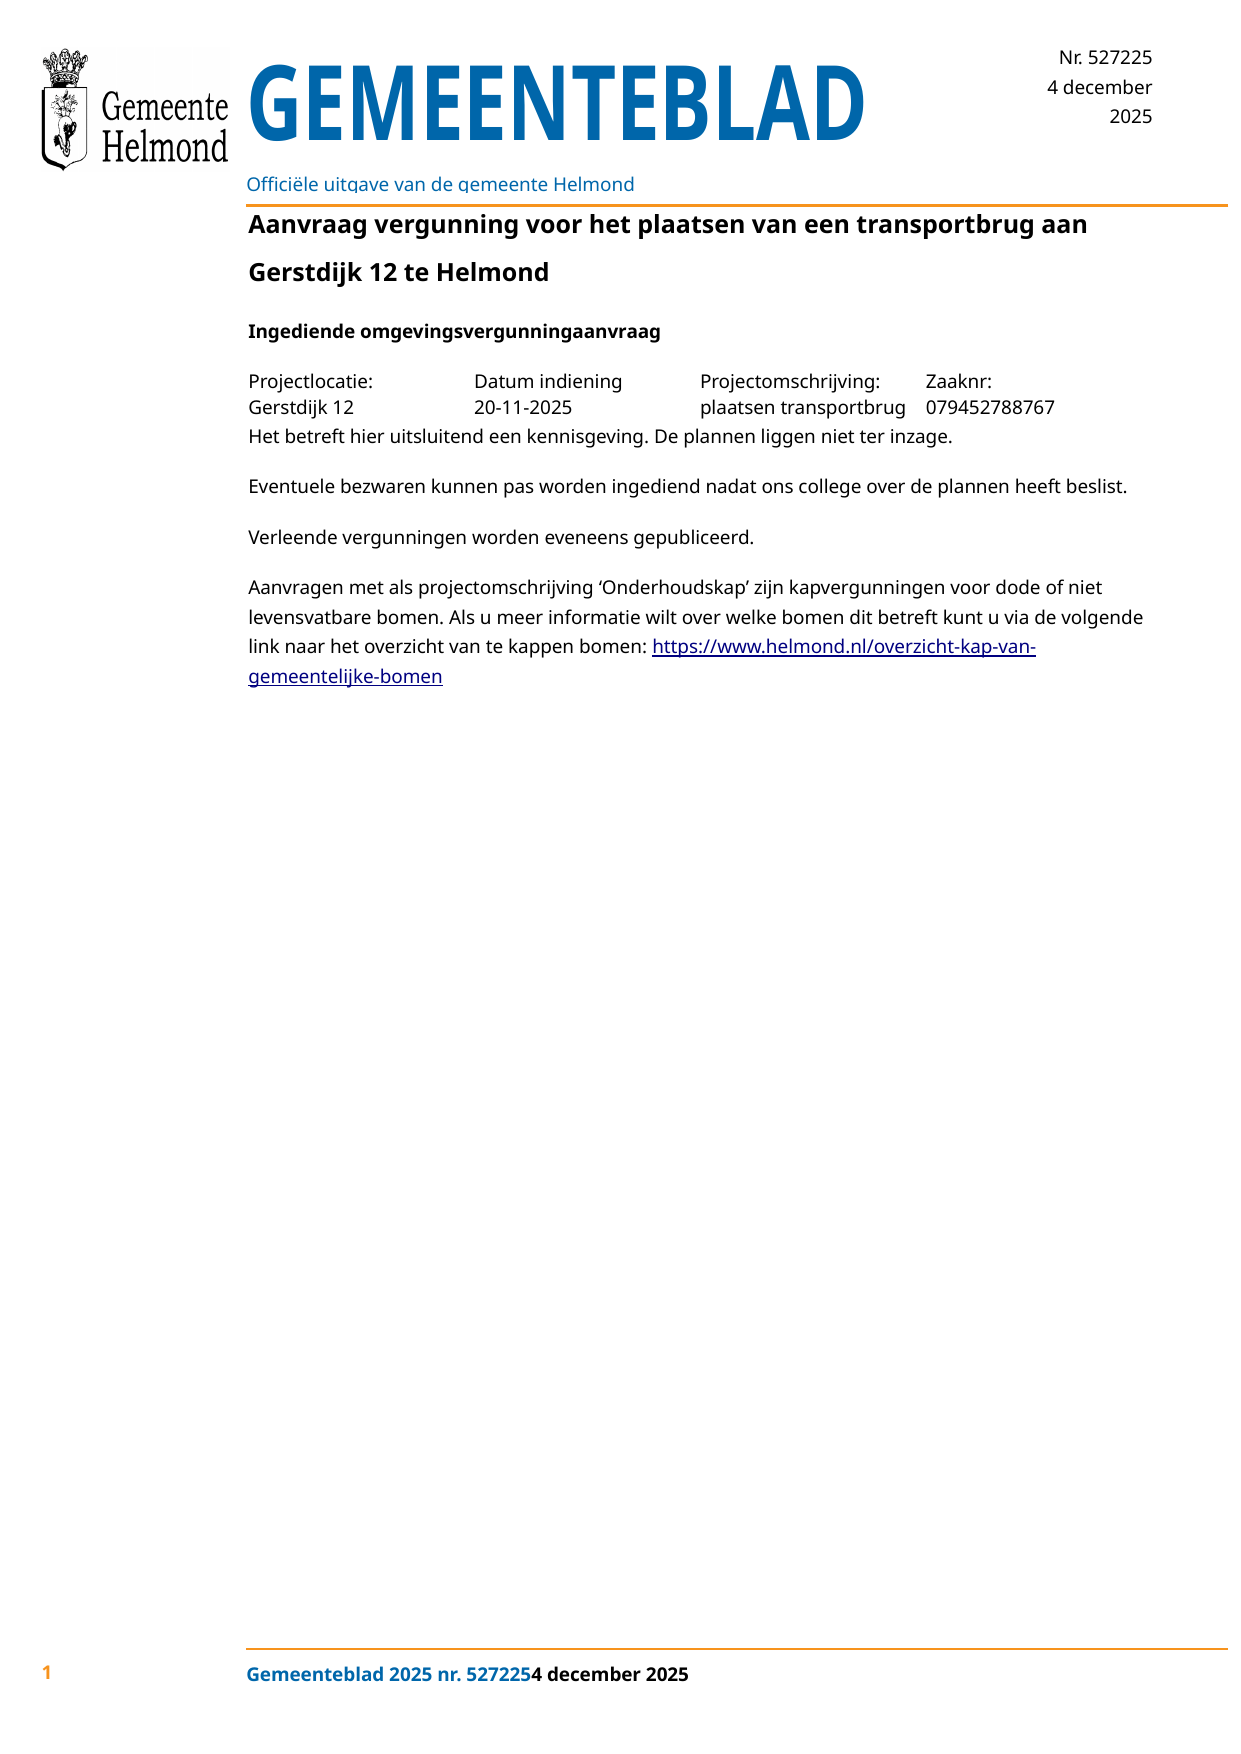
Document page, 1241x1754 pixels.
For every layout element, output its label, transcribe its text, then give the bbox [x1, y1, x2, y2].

picture [41, 47, 231, 172]
text Aanvraag vergunning voor het plaatsen van een transportbrug aan Gerstdijk 12 te Helmond [248, 207, 1152, 288]
table_header Zaaknr: [926, 369, 1152, 394]
text Het betreft hier uitsluitend een kennisgeving. De plannen liggen niet ter inzage. [248, 423, 1152, 449]
table_header Datum indiening [474, 369, 700, 394]
table_header Projectlocatie: [248, 369, 474, 394]
table_cell 20-11-2025 [474, 394, 700, 420]
table_cell plaatsen transportbrug [700, 394, 926, 420]
table_cell Gerstdijk 12 [248, 394, 474, 420]
text Eventuele bezwaren kunnen pas worden ingediend nadat ons college over de plannen heeft beslist. [248, 473, 1152, 499]
text Ingediende omgevingsvergunningaanvraag [248, 318, 1152, 344]
table_header Projectomschrijving: [700, 369, 926, 394]
text Verleende vergunningen worden eveneens gepubliceerd. [248, 524, 1152, 550]
text Aanvragen met als projectomschrijving ‘Onderhoudskap’ zijn kapvergunningen voor dode of niet levensvatbare bomen. Als u meer informatie wilt over welke bomen dit betreft kunt u via de volgende link naar het overzicht van te kappen bomen: https://www.helmond.nl/overzicht-kap-van-gemeentelijke-bomen [248, 574, 1152, 689]
table_cell 079452788767 [926, 394, 1152, 420]
